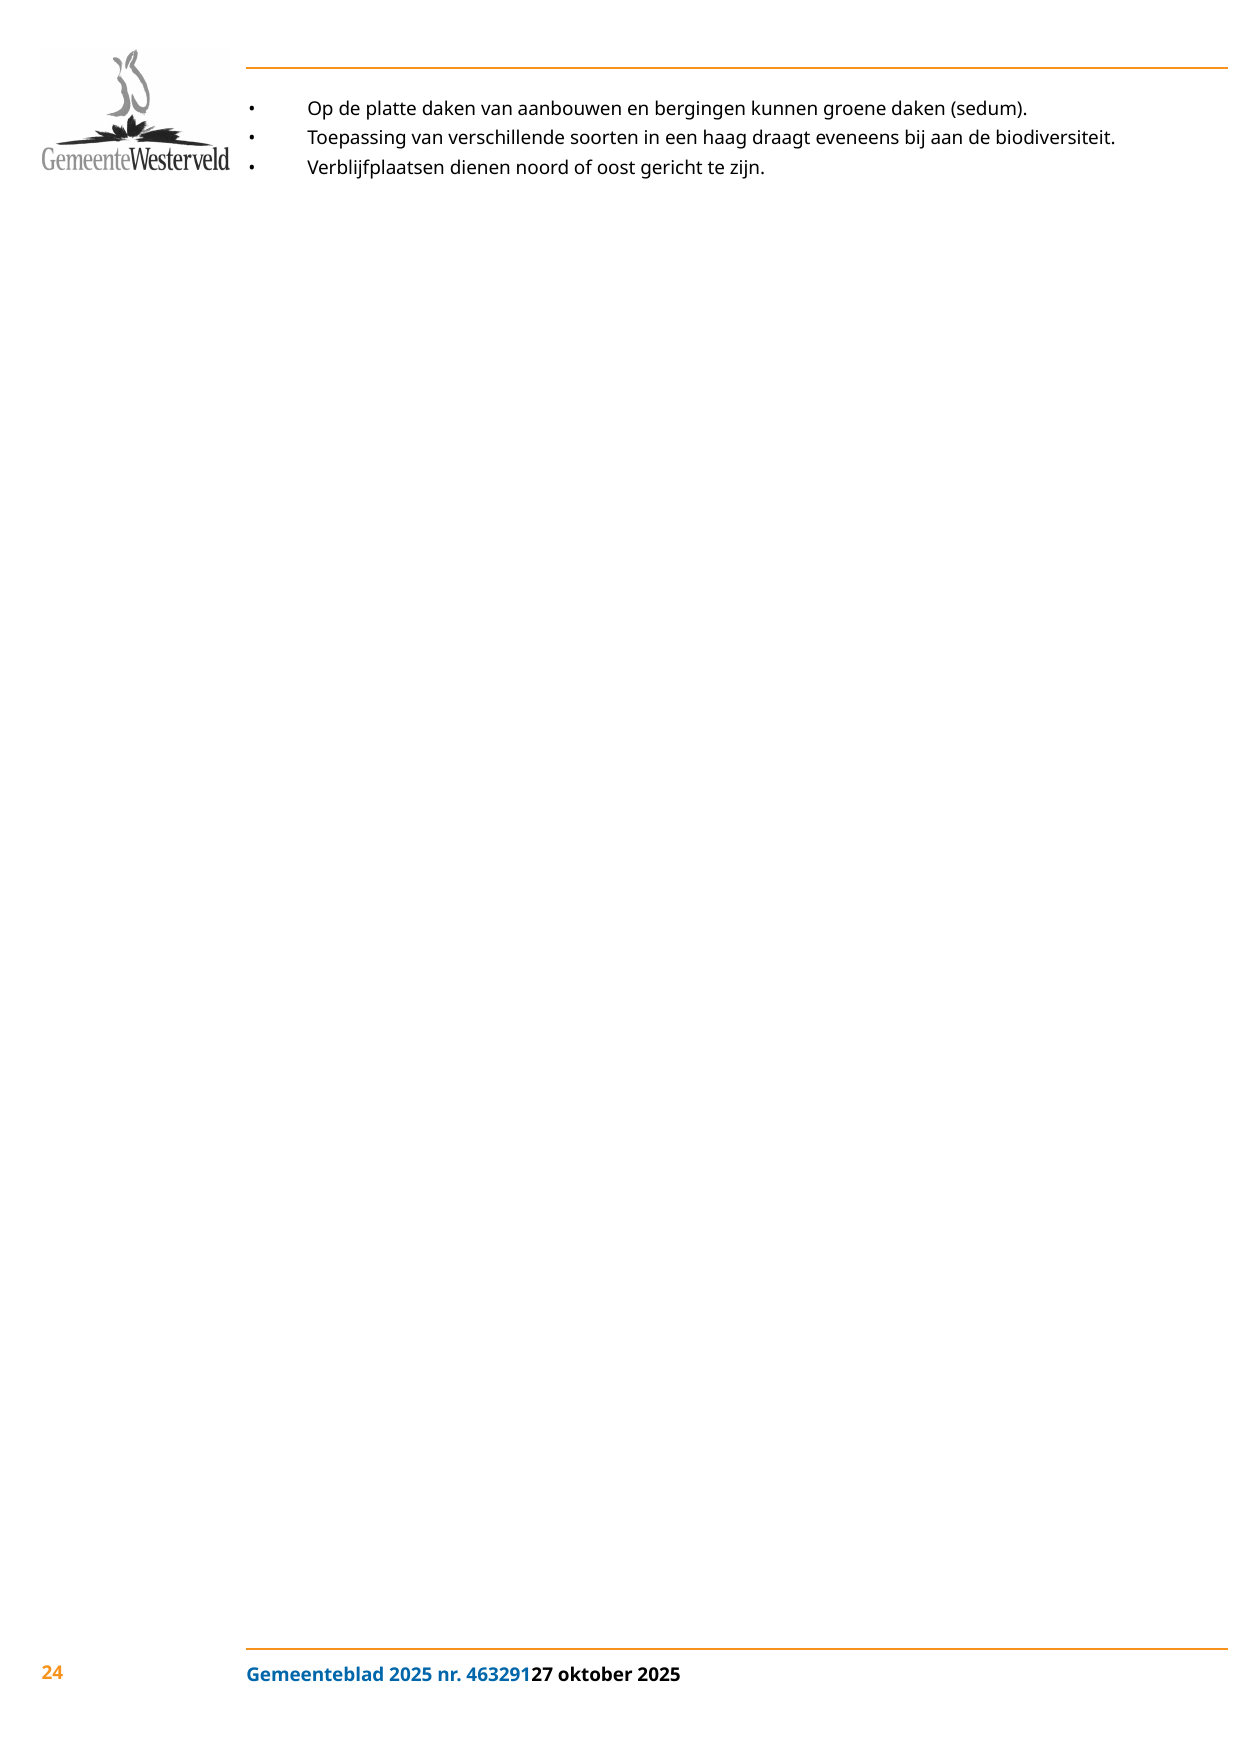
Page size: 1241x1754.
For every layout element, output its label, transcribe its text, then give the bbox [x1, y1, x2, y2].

list Op de platte daken van aanbouwen en bergingen kunnen groene daken (sedum). [248, 95, 1152, 121]
picture [41, 47, 231, 172]
list Toepassing van verschillende soorten in een haag draagt eveneens bij aan de biodiversiteit. [248, 124, 1152, 150]
list Verblijfplaatsen dienen noord of oost gericht te zijn. [248, 154, 1152, 180]
